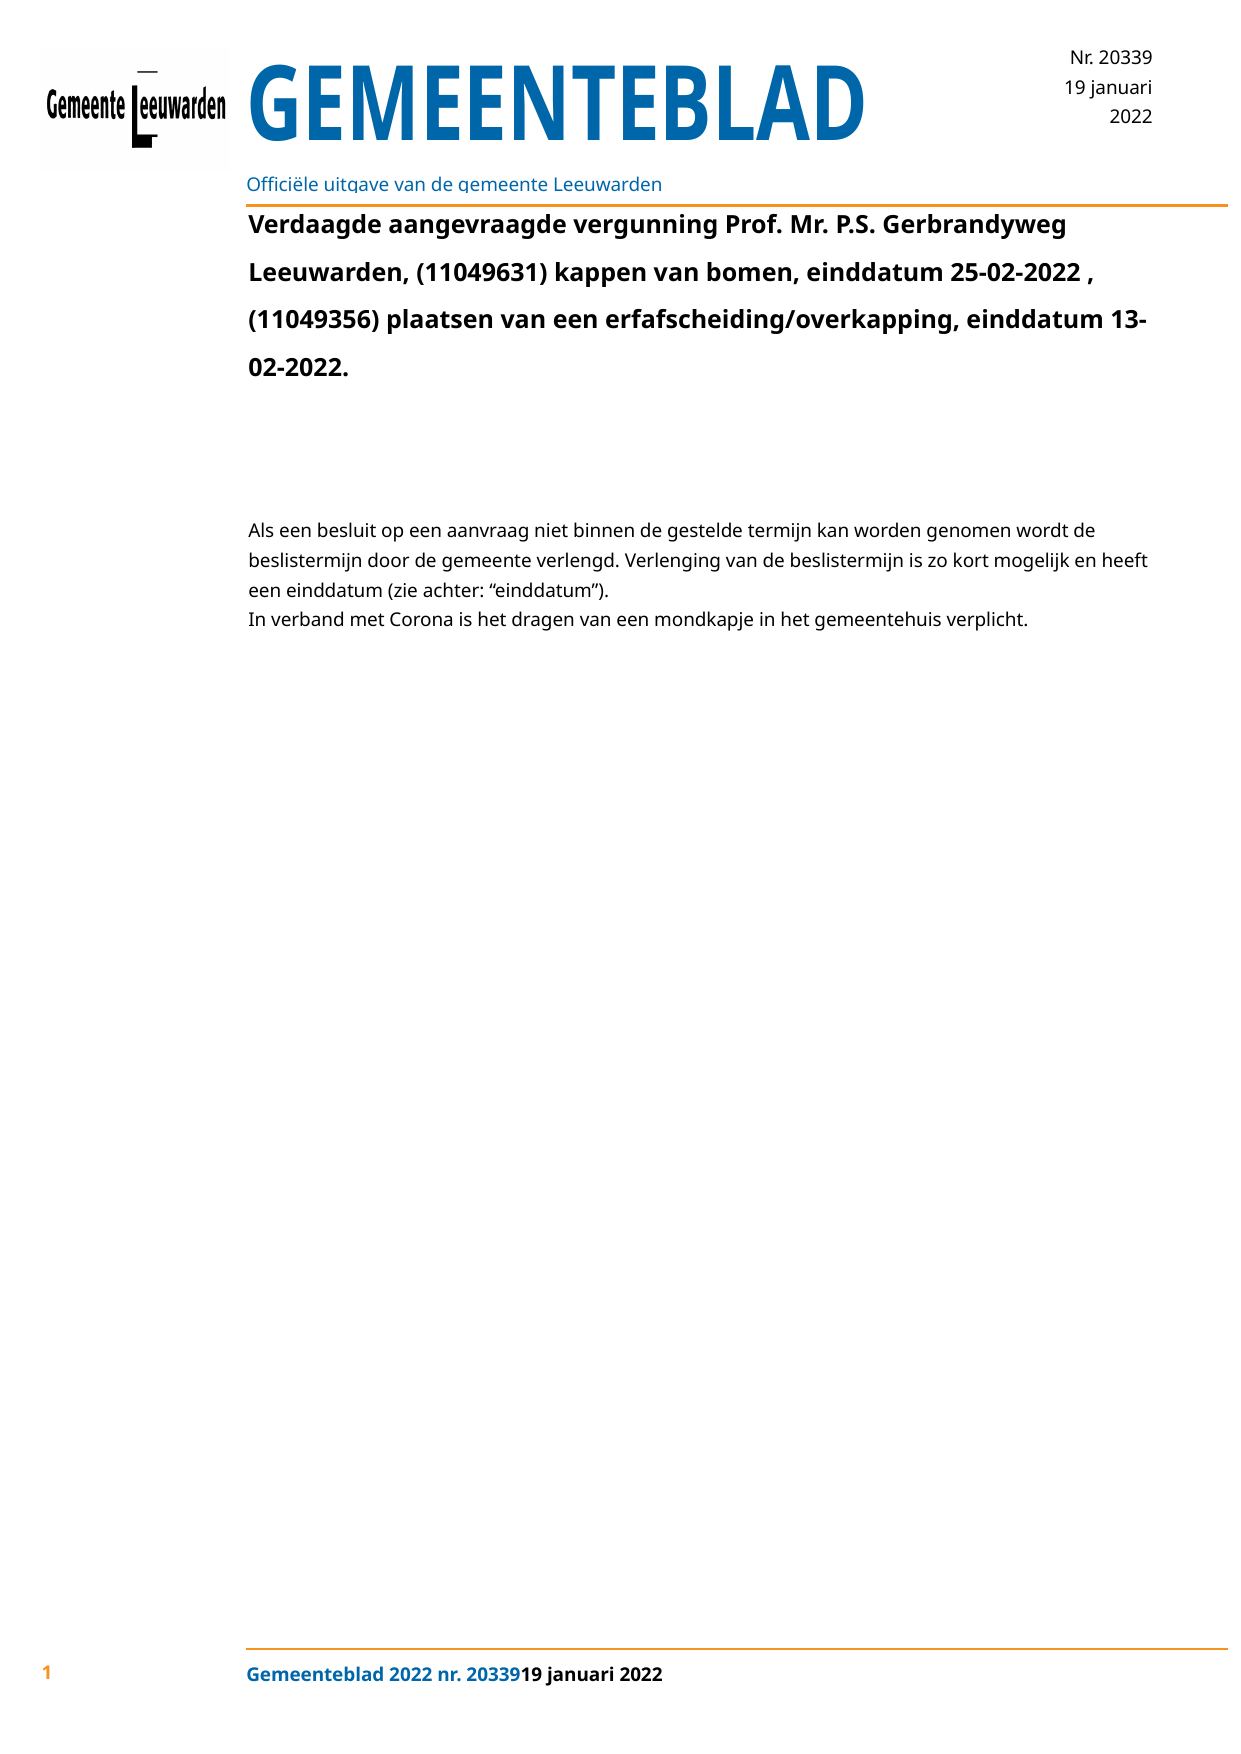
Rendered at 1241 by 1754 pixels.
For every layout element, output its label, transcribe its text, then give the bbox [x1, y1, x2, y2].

text Als een besluit op een aanvraag niet binnen de gestelde termijn kan worden genomen wordt de beslistermijn door de gemeente verlengd. Verlenging van de beslistermijn is zo kort mogelijk en heeft een einddatum (zie achter: “einddatum”). [248, 518, 1152, 603]
text In verband met Corona is het dragen van een mondkapje in het gemeentehuis verplicht. [248, 606, 1152, 632]
picture [41, 47, 231, 172]
text Verdaagde aangevraagde vergunning Prof. Mr. P.S. Gerbrandyweg Leeuwarden, (11049631) kappen van bomen, einddatum 25-02-2022 , (11049356) plaatsen van een erfafscheiding/overkapping, einddatum 13-02-2022. [248, 207, 1152, 384]
